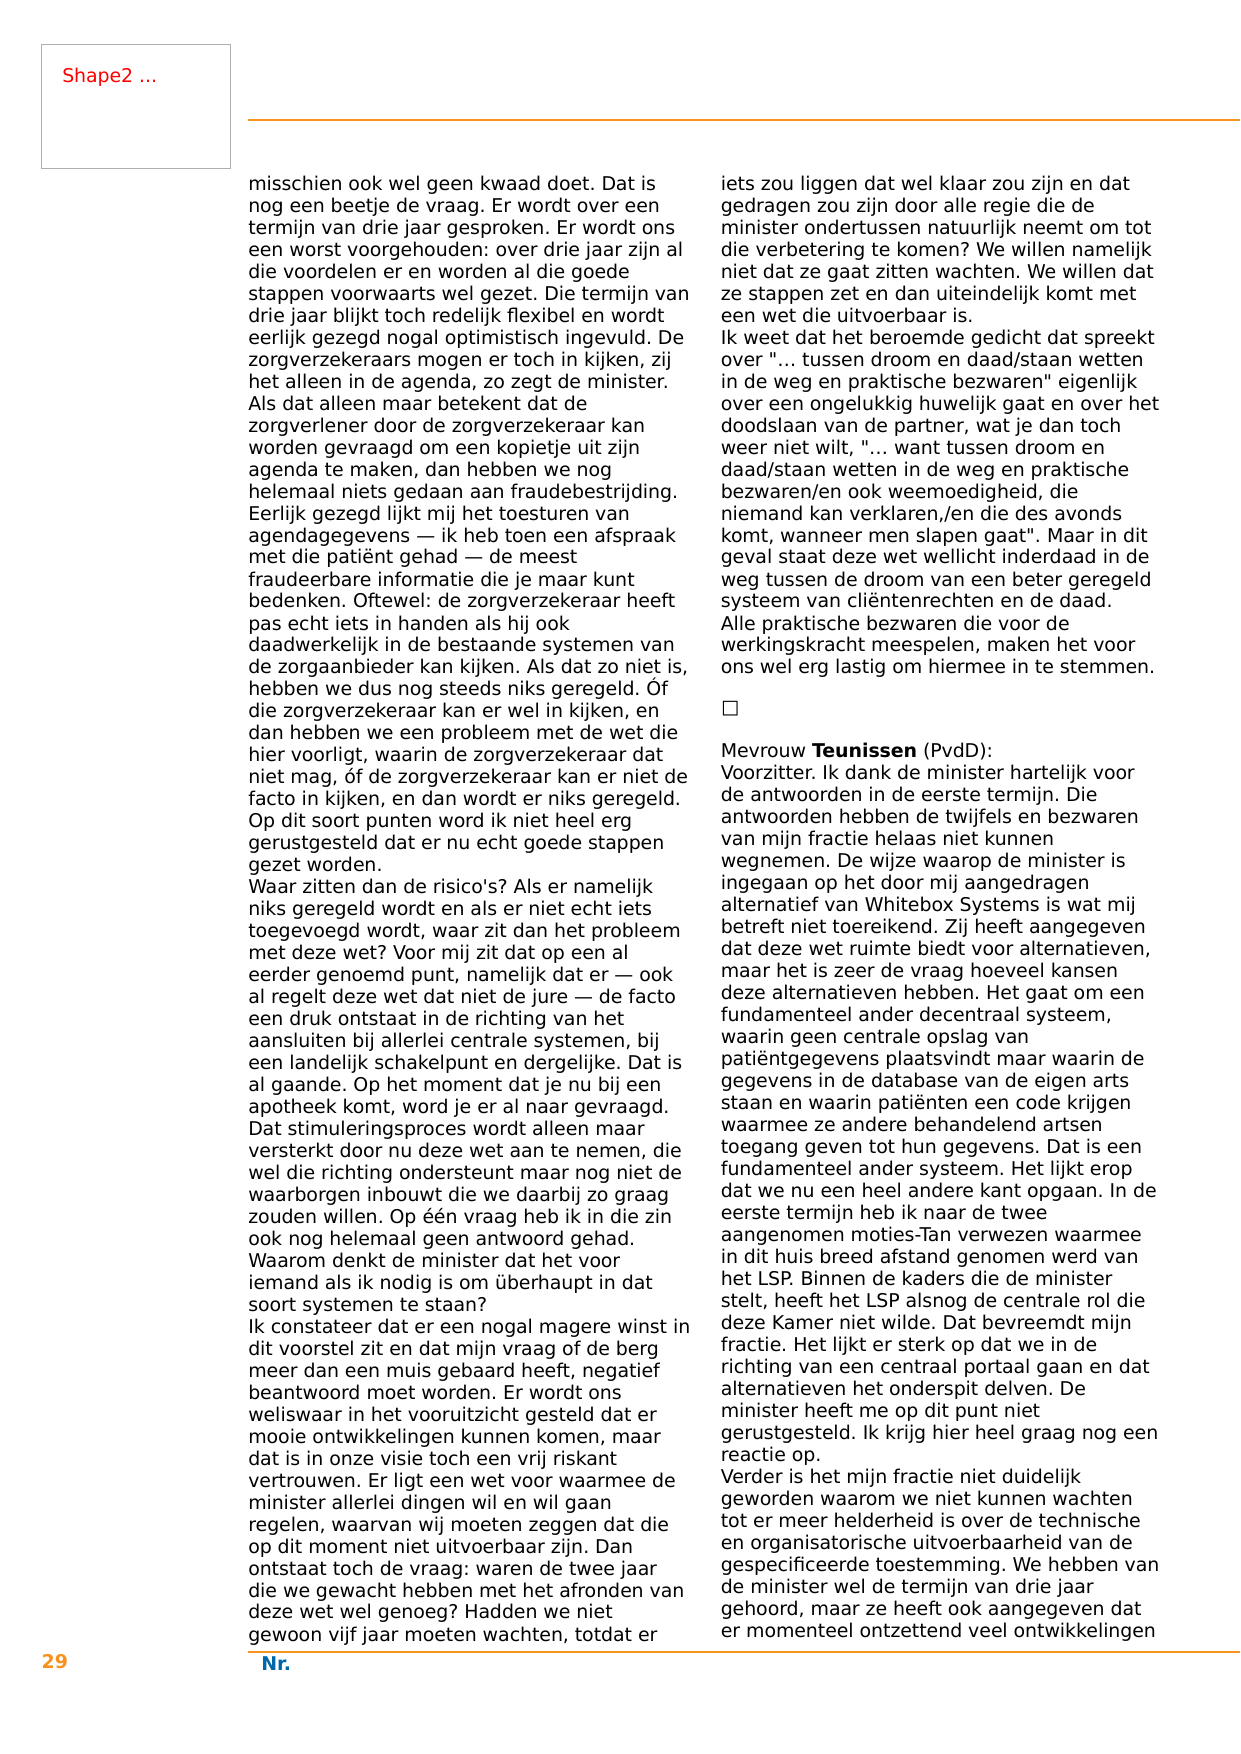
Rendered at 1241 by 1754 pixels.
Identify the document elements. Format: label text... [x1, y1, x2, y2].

text iets zou liggen dat wel klaar zou zijn en dat gedragen zou zijn door alle regie die de minister ondertussen natuurlijk neemt om tot die verbetering te komen? We willen namelijk niet dat ze gaat zitten wachten. We willen dat ze stappen zet en dan uiteindelijk komt met een wet die uitvoerbaar is. [721, 173, 1163, 327]
text Verder is het mijn fractie niet duidelijk geworden waarom we niet kunnen wachten tot er meer helderheid is over de technische en organisatorische uitvoerbaarheid van de gespecificeerde toestemming. We hebben van de minister wel de termijn van drie jaar gehoord, maar ze heeft ook aangegeven dat er momenteel ontzettend veel ontwikkelingen [721, 1466, 1163, 1641]
text Waar zitten dan de risico's? Als er namelijk niks geregeld wordt en als er niet echt iets toegevoegd wordt, waar zit dan het probleem met deze wet? Voor mij zit dat op een al eerder genoemd punt, namelijk dat er — ook al regelt deze wet dat niet de jure — de facto een druk ontstaat in de richting van het aansluiten bij allerlei centrale systemen, bij een landelijk schakelpunt en dergelijke. Dat is al gaande. Op het moment dat je nu bij een apotheek komt, word je er al naar gevraagd. Dat stimuleringsproces wordt alleen maar versterkt door nu deze wet aan te nemen, die wel die richting ondersteunt maar nog niet de waarborgen inbouwt die we daarbij zo graag zouden willen. Op één vraag heb ik in die zin ook nog helemaal geen antwoord gehad. Waarom denkt de minister dat het voor iemand als ik nodig is om überhaupt in dat soort systemen te staan? [248, 876, 691, 1316]
text Ik weet dat het beroemde gedicht dat spreekt over "… tussen droom en daad/staan wetten in de weg en praktische bezwaren" eigenlijk over een ongelukkig huwelijk gaat en over het doodslaan van de partner, wat je dan toch weer niet wilt, "… want tussen droom en daad/staan wetten in de weg en praktische bezwaren/en ook weemoedigheid, die niemand kan verklaren,/en die des avonds komt, wanneer men slapen gaat". Maar in dit geval staat deze wet wellicht inderdaad in de weg tussen de droom van een beter geregeld systeem van cliëntenrechten en de daad. [721, 327, 1163, 612]
text Alle praktische bezwaren die voor de werkingskracht meespelen, maken het voor ons wel erg lastig om hiermee in te stemmen. [721, 612, 1163, 678]
text Voorzitter. Ik dank de minister hartelijk voor de antwoorden in de eerste termijn. Die antwoorden hebben de twijfels en bezwaren van mijn fractie helaas niet kunnen wegnemen. De wijze waarop de minister is ingegaan op het door mij aangedragen alternatief van Whitebox Systems is wat mij betreft niet toereikend. Zij heeft aangegeven dat deze wet ruimte biedt voor alternatieven, maar het is zeer de vraag hoeveel kansen deze alternatieven hebben. Het gaat om een fundamenteel ander decentraal systeem, waarin geen centrale opslag van patiëntgegevens plaatsvindt maar waarin de gegevens in de database van de eigen arts staan en waarin patiënten een code krijgen waarmee ze andere behandelend artsen toegang geven tot hun gegevens. Dat is een fundamenteel ander systeem. Het lijkt erop dat we nu een heel andere kant opgaan. In de eerste termijn heb ik naar de twee aangenomen moties-Tan verwezen waarmee in dit huis breed afstand genomen werd van het LSP. Binnen de kaders die de minister stelt, heeft het LSP alsnog de centrale rol die deze Kamer niet wilde. Dat bevreemdt mijn fractie. Het lijkt er sterk op dat we in de richting van een centraal portaal gaan en dat alternatieven het onderspit delven. De minister heeft me op dit punt niet gerustgesteld. Ik krijg hier heel graag nog een reactie op. [721, 762, 1163, 1466]
text ⬜ [721, 698, 1163, 720]
text Ik constateer dat er een nogal magere winst in dit voorstel zit en dat mijn vraag of de berg meer dan een muis gebaard heeft, negatief beantwoord moet worden. Er wordt ons weliswaar in het vooruitzicht gesteld dat er mooie ontwikkelingen kunnen komen, maar dat is in onze visie toch een vrij riskant vertrouwen. Er ligt een wet voor waarmee de minister allerlei dingen wil en wil gaan regelen, waarvan wij moeten zeggen dat die op dit moment niet uitvoerbaar zijn. Dan ontstaat toch de vraag: waren de twee jaar die we gewacht hebben met het afronden van deze wet wel genoeg? Hadden we niet gewoon vijf jaar moeten wachten, totdat er [248, 1316, 691, 1645]
text misschien ook wel geen kwaad doet. Dat is nog een beetje de vraag. Er wordt over een termijn van drie jaar gesproken. Er wordt ons een worst voorgehouden: over drie jaar zijn al die voordelen er en worden al die goede stappen voorwaarts wel gezet. Die termijn van drie jaar blijkt toch redelijk flexibel en wordt eerlijk gezegd nogal optimistisch ingevuld. De zorgverzekeraars mogen er toch in kijken, zij het alleen in de agenda, zo zegt de minister. Als dat alleen maar betekent dat de zorgverlener door de zorgverzekeraar kan worden gevraagd om een kopietje uit zijn agenda te maken, dan hebben we nog helemaal niets gedaan aan fraudebestrijding. Eerlijk gezegd lijkt mij het toesturen van agendagegevens — ik heb toen een afspraak met die patiënt gehad — de meest fraudeerbare informatie die je maar kunt bedenken. Oftewel: de zorgverzekeraar heeft pas echt iets in handen als hij ook daadwerkelijk in de bestaande systemen van de zorgaanbieder kan kijken. Als dat zo niet is, hebben we dus nog steeds niks geregeld. Óf die zorgverzekeraar kan er wel in kijken, en dan hebben we een probleem met de wet die hier voorligt, waarin de zorgverzekeraar dat niet mag, óf de zorgverzekeraar kan er niet de facto in kijken, en dan wordt er niks geregeld. Op dit soort punten word ik niet heel erg gerustgesteld dat er nu echt goede stappen gezet worden. [248, 173, 691, 876]
text Mevrouw Teunissen (PvdD): [721, 740, 1163, 762]
